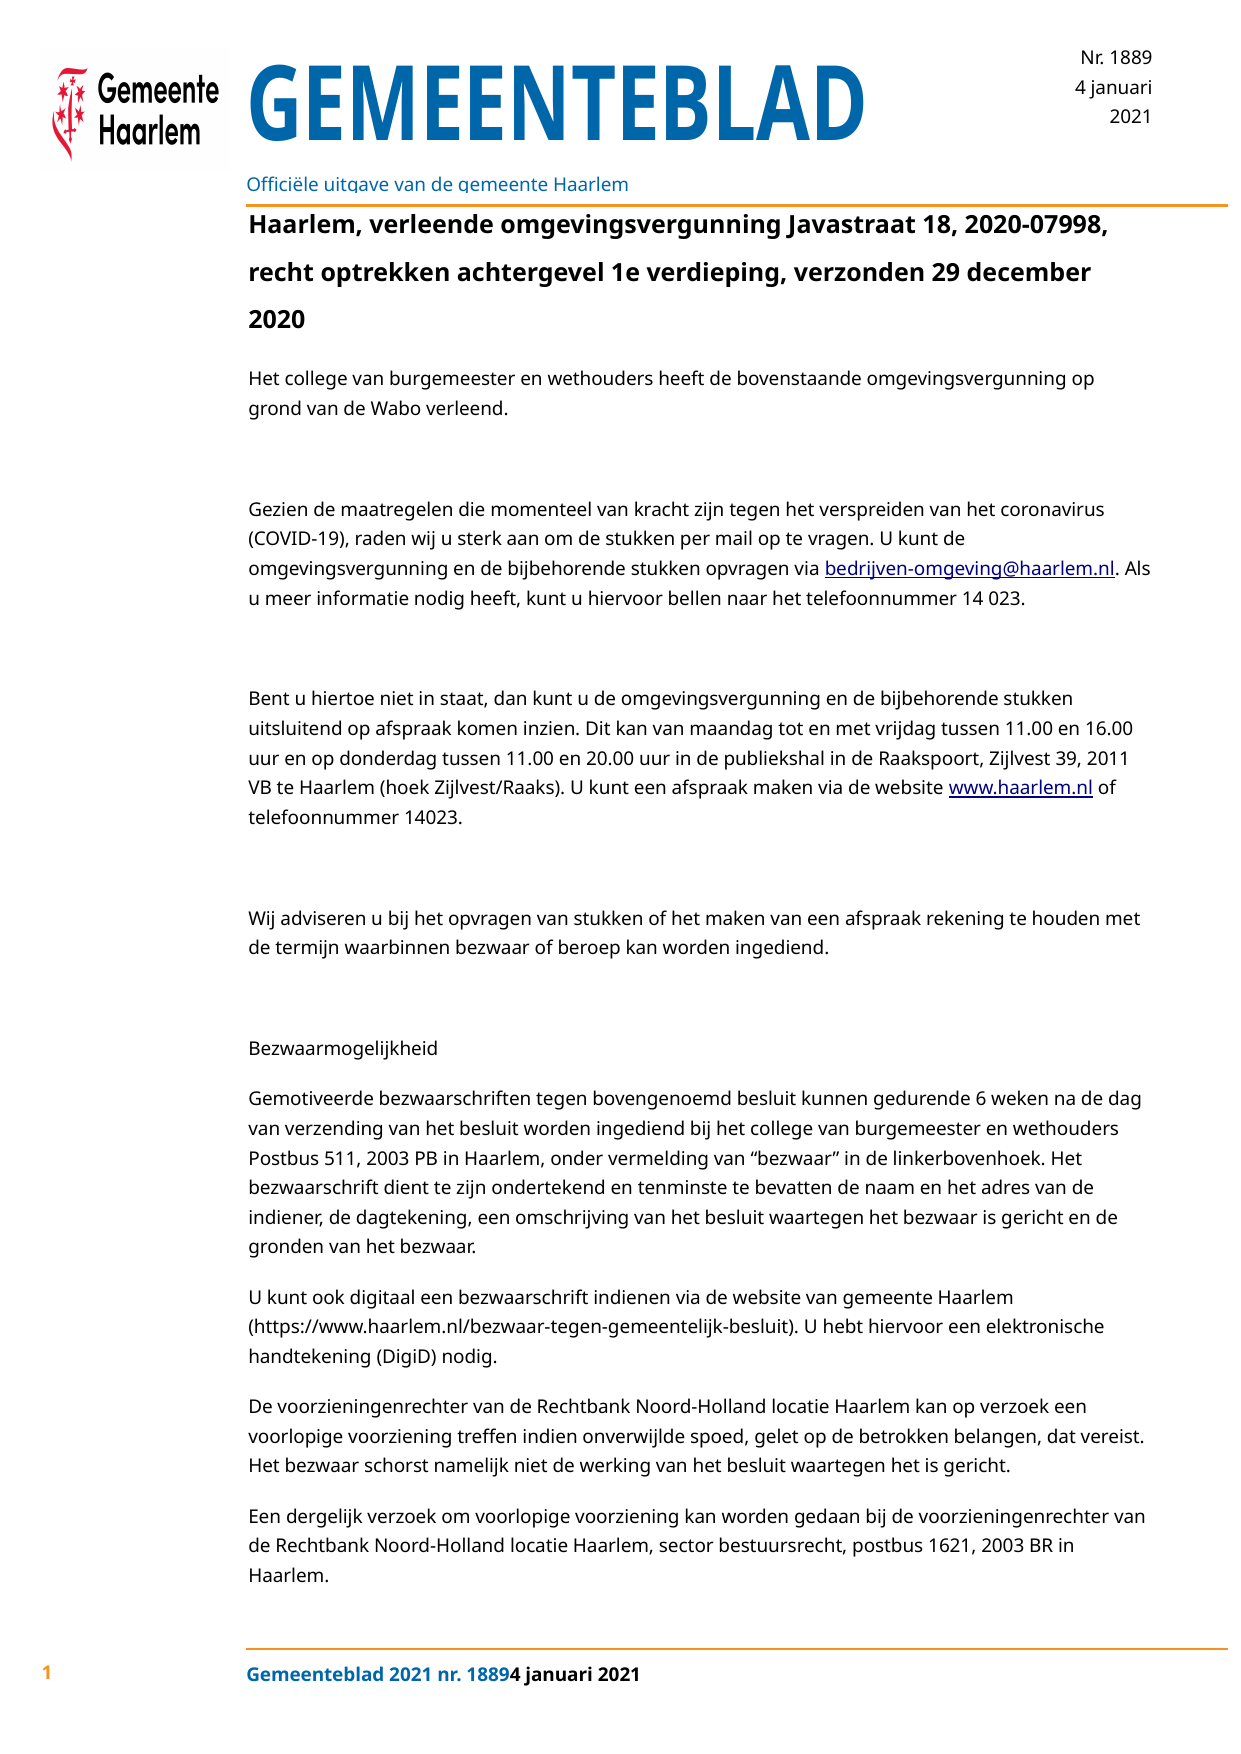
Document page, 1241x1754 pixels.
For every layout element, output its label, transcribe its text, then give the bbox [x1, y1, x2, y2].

text Het college van burgemeester en wethouders heeft de bovenstaande omgevingsvergunning op grond van de Wabo verleend. [248, 366, 1152, 421]
text Bezwaarmogelijkheid [248, 1035, 1152, 1061]
text Gemotiveerde bezwaarschriften tegen bovengenoemd besluit kunnen gedurende 6 weken na de dag van verzending van het besluit worden ingediend bij het college van burgemeester en wethouders Postbus 511, 2003 PB in Haarlem, onder vermelding van “bezwaar” in de linkerbovenhoek. Het bezwaarschrift dient te zijn ondertekend en tenminste te bevatten de naam en het adres van de indiener, de dagtekening, een omschrijving van het besluit waartegen het bezwaar is gericht en de gronden van het bezwaar. [248, 1086, 1152, 1259]
text Haarlem, verleende omgevingsvergunning Javastraat 18, 2020-07998, recht optrekken achtergevel 1e verdieping, verzonden 29 december 2020 [248, 207, 1152, 336]
text Een dergelijk verzoek om voorlopige voorziening kan worden gedaan bij de voorzieningenrechter van de Rechtbank Noord-Holland locatie Haarlem, sector bestuursrecht, postbus 1621, 2003 BR in Haarlem. [248, 1503, 1152, 1588]
text Bent u hiertoe niet in staat, dan kunt u de omgevingsvergunning en de bijbehorende stukken uitsluitend op afspraak komen inzien. Dit kan van maandag tot en met vrijdag tussen 11.00 en 16.00 uur en op donderdag tussen 11.00 en 20.00 uur in de publiekshal in de Raakspoort, Zijlvest 39, 2011 VB te Haarlem (hoek Zijlvest/Raaks). U kunt een afspraak maken via de website www.haarlem.nl of telefoonnummer 14023. [248, 686, 1152, 829]
text U kunt ook digitaal een bezwaarschrift indienen via de website van gemeente Haarlem (https://www.haarlem.nl/bezwaar-tegen-gemeentelijk-besluit). U hebt hiervoor een elektronische handtekening (DigiD) nodig. [248, 1284, 1152, 1369]
text Wij adviseren u bij het opvragen van stukken of het maken van een afspraak rekening te houden met de termijn waarbinnen bezwaar of beroep kan worden ingediend. [248, 905, 1152, 960]
text Gezien de maatregelen die momenteel van kracht zijn tegen het verspreiden van het coronavirus (COVID-19), raden wij u sterk aan om de stukken per mail op te vragen. U kunt de omgevingsvergunning en de bijbehorende stukken opvragen via bedrijven-omgeving@haarlem.nl. Als u meer informatie nodig heeft, kunt u hiervoor bellen naar het telefoonnummer 14 023. [248, 496, 1152, 610]
picture [41, 47, 231, 172]
text De voorzieningenrechter van de Rechtbank Noord-Holland locatie Haarlem kan op verzoek een voorlopige voorziening treffen indien onverwijlde spoed, gelet op de betrokken belangen, dat vereist. Het bezwaar schorst namelijk niet de werking van het besluit waartegen het is gericht. [248, 1393, 1152, 1478]
